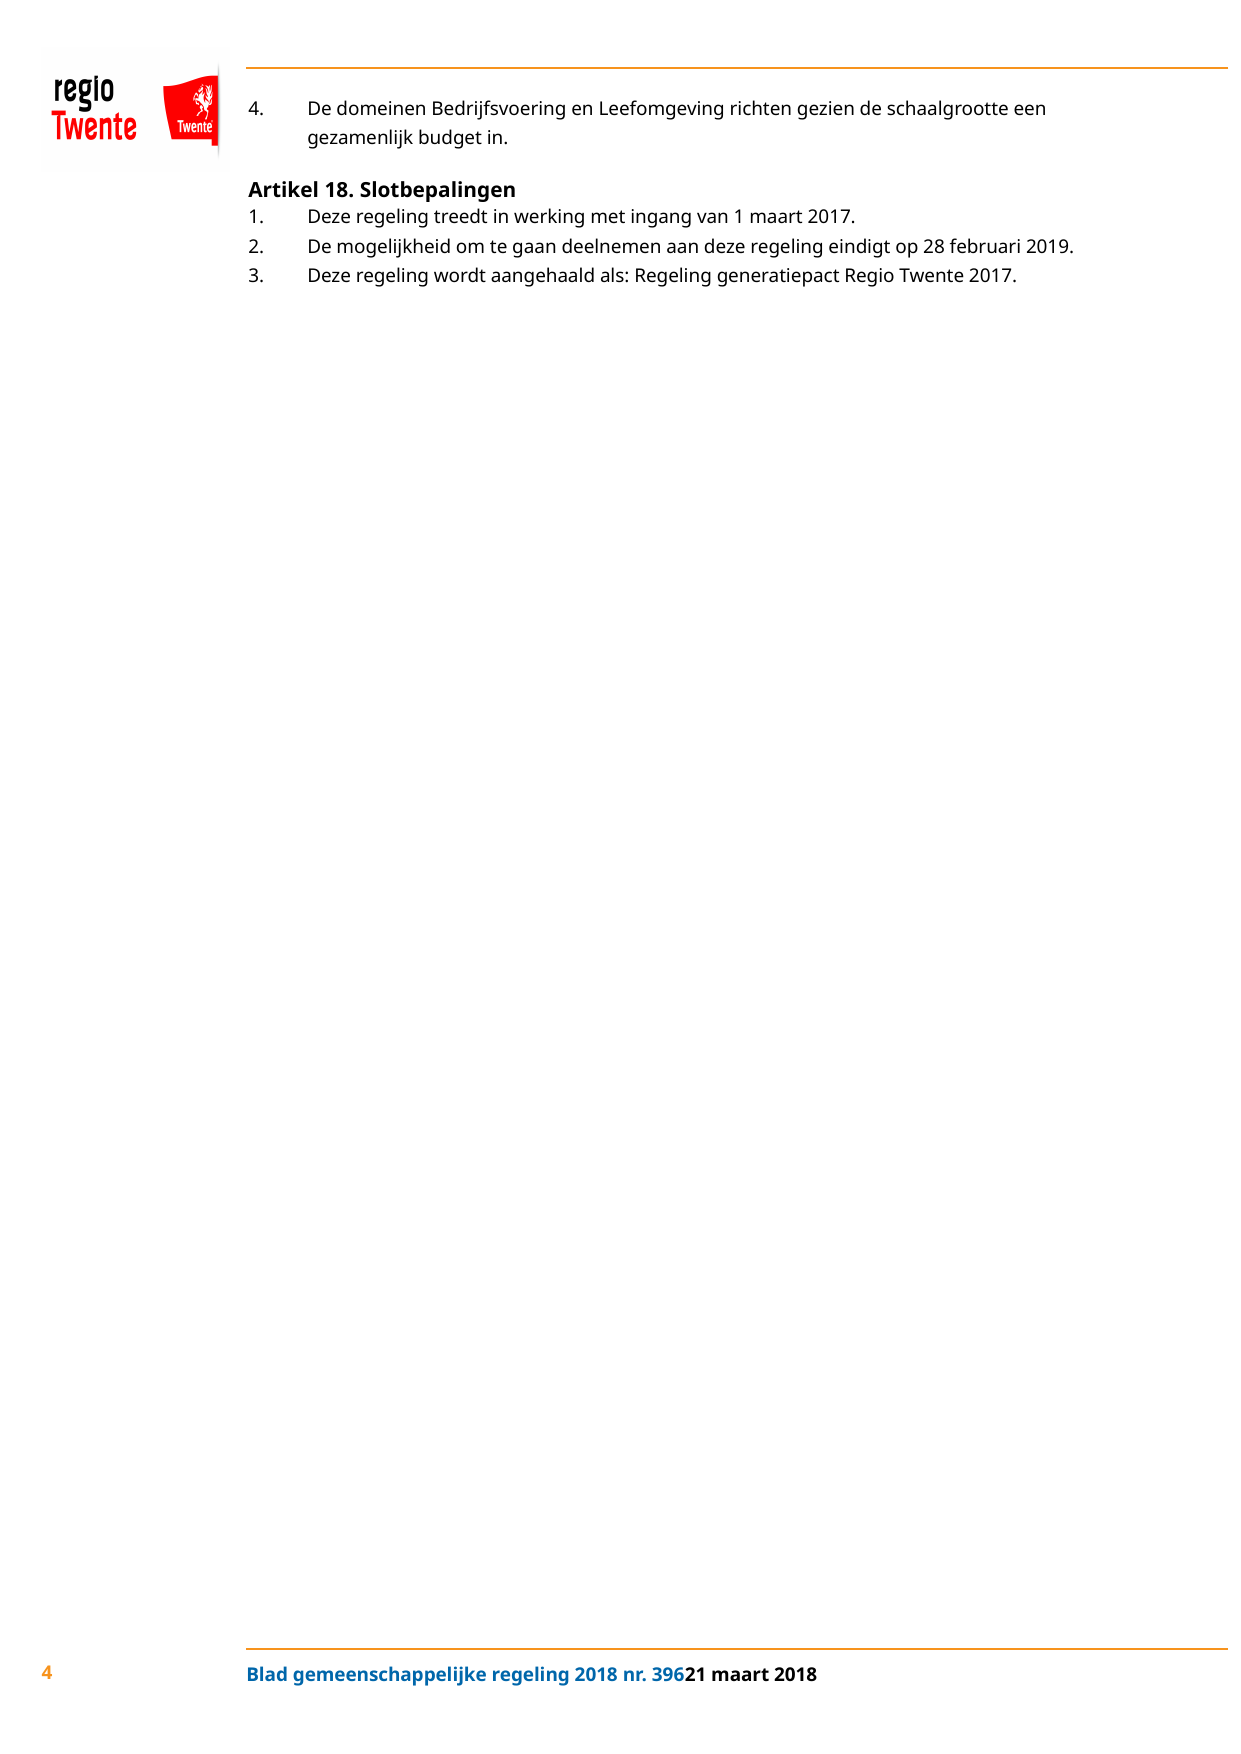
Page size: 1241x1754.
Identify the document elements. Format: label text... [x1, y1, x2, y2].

list De domeinen Bedrijfsvoering en Leefomgeving richten gezien de schaalgrootte een gezamenlijk budget in. [248, 95, 1152, 150]
list Deze regeling wordt aangehaald als: Regeling generatiepact Regio Twente 2017. [248, 262, 1152, 288]
list De mogelijkheid om te gaan deelnemen aan deze regeling eindigt op 28 februari 2019. [248, 233, 1152, 258]
list Deze regeling treedt in werking met ingang van 1 maart 2017. [248, 203, 1152, 229]
text Artikel 18. Slotbepalingen [248, 175, 1152, 203]
picture [41, 47, 231, 172]
